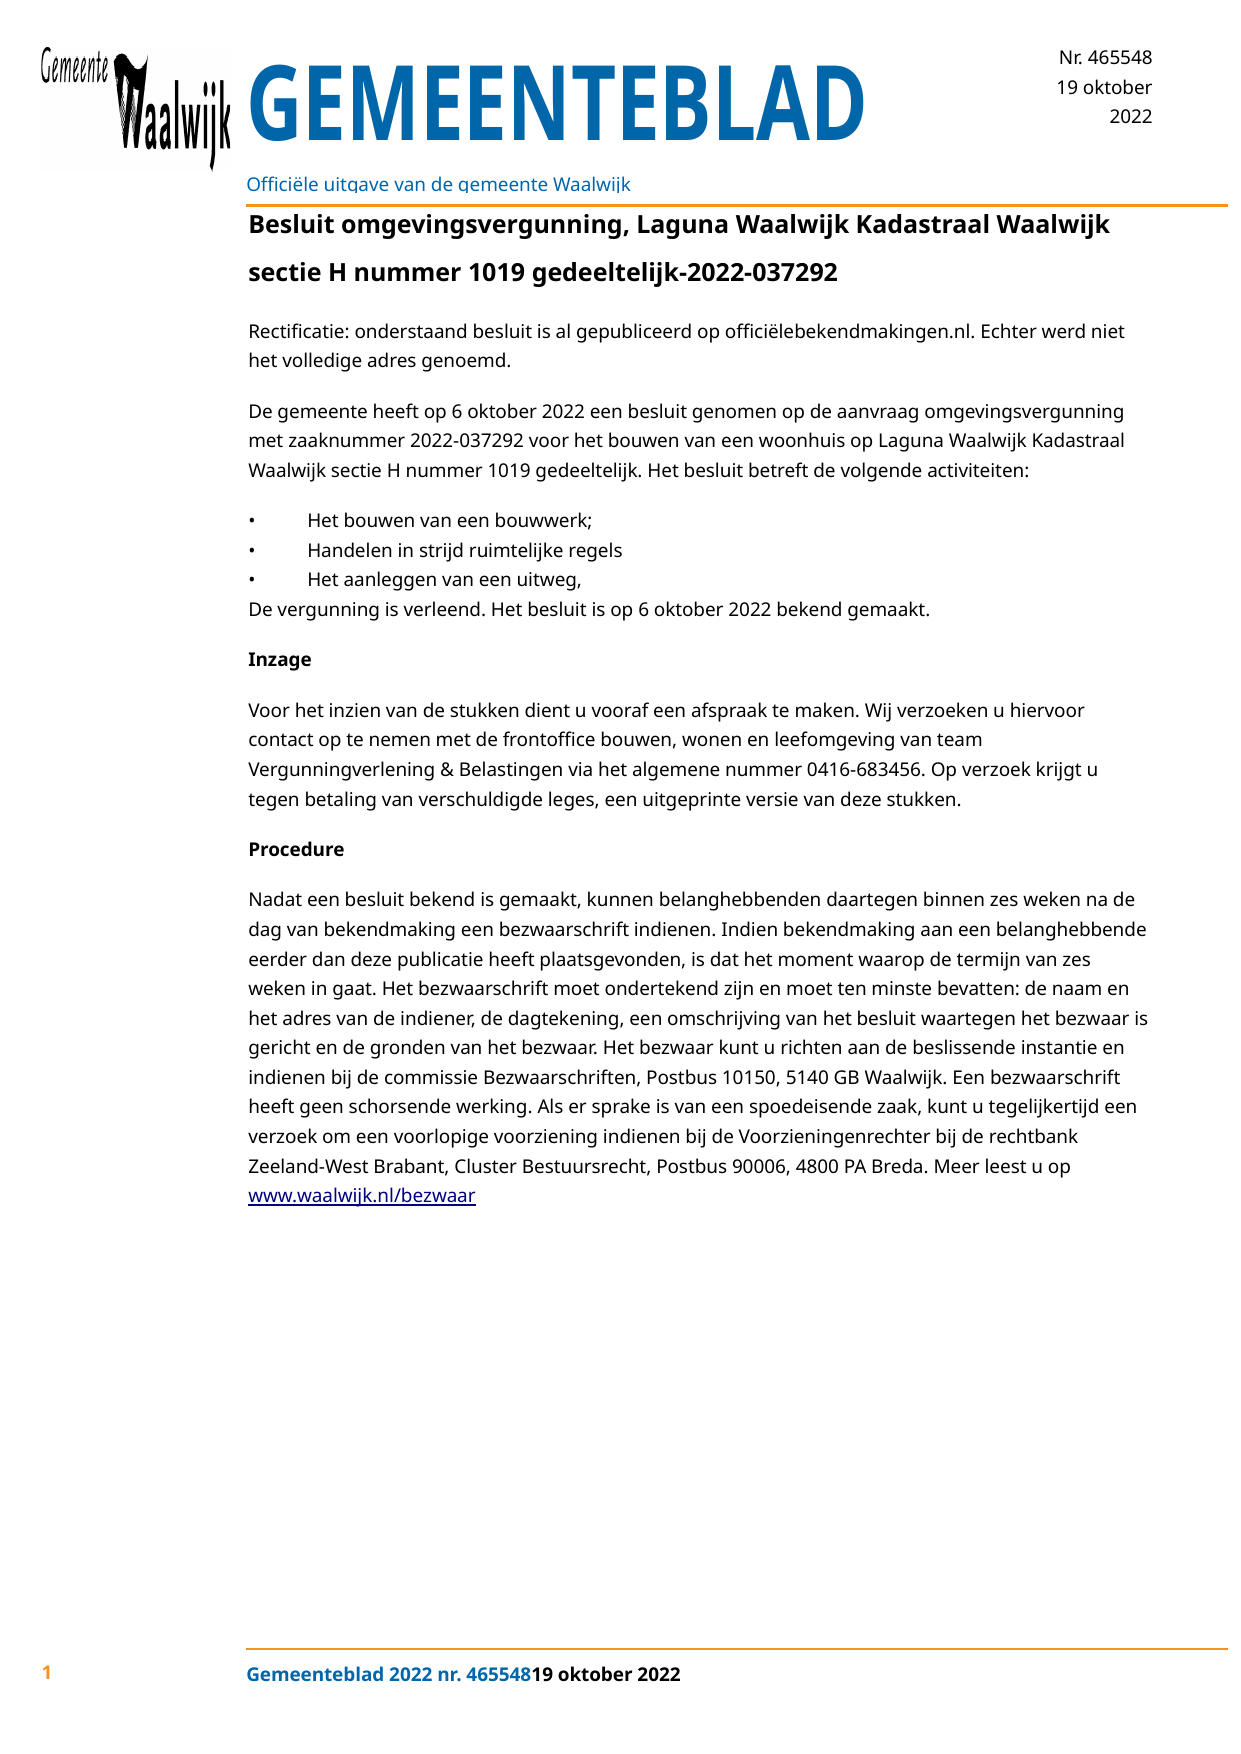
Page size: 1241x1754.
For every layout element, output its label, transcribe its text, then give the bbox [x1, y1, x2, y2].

text Inzage [248, 647, 1152, 672]
text Procedure [248, 836, 1152, 862]
text Rectificatie: onderstaand besluit is al gepubliceerd op officiëlebekendmakingen.nl. Echter werd niet het volledige adres genoemd. [248, 318, 1152, 373]
text Nadat een besluit bekend is gemaakt, kunnen belanghebbenden daartegen binnen zes weken na de dag van bekendmaking een bezwaarschrift indienen. Indien bekendmaking aan een belanghebbende eerder dan deze publicatie heeft plaatsgevonden, is dat het moment waarop de termijn van zes weken in gaat. Het bezwaarschrift moet ondertekend zijn en moet ten minste bevatten: de naam en het adres van de indiener, de dagtekening, een omschrijving van het besluit waartegen het bezwaar is gericht en de gronden van het bezwaar. Het bezwaar kunt u richten aan de beslissende instantie en indienen bij de commissie Bezwaarschriften, Postbus 10150, 5140 GB Waalwijk. Een bezwaarschrift heeft geen schorsende werking. Als er sprake is van een spoedeisende zaak, kunt u tegelijkertijd een verzoek om een voorlopige voorziening indienen bij de Voorzieningenrechter bij de rechtbank Zeeland-West Brabant, Cluster Bestuursrecht, Postbus 90006, 4800 PA Breda. Meer leest u op www.waalwijk.nl/bezwaar [248, 887, 1152, 1208]
picture [41, 47, 231, 172]
text De vergunning is verleend. Het besluit is op 6 oktober 2022 bekend gemaakt. [248, 596, 1152, 622]
list Handelen in strijd ruimtelijke regels [248, 537, 1152, 563]
text Voor het inzien van de stukken dient u vooraf een afspraak te maken. Wij verzoeken u hiervoor contact op te nemen met de frontoffice bouwen, wonen en leefomgeving van team Vergunningverlening & Belastingen via het algemene nummer 0416-683456. Op verzoek krijgt u tegen betaling van verschuldigde leges, een uitgeprinte versie van deze stukken. [248, 697, 1152, 812]
list Het bouwen van een bouwwerk; [248, 507, 1152, 533]
text De gemeente heeft op 6 oktober 2022 een besluit genomen op de aanvraag omgevingsvergunning met zaaknummer 2022-037292 voor het bouwen van een woonhuis op Laguna Waalwijk Kadastraal Waalwijk sectie H nummer 1019 gedeeltelijk. Het besluit betreft de volgende activiteiten: [248, 398, 1152, 483]
list Het aanleggen van een uitweg, [248, 567, 1152, 592]
text Besluit omgevingsvergunning, Laguna Waalwijk Kadastraal Waalwijk sectie H nummer 1019 gedeeltelijk-2022-037292 [248, 207, 1152, 288]
